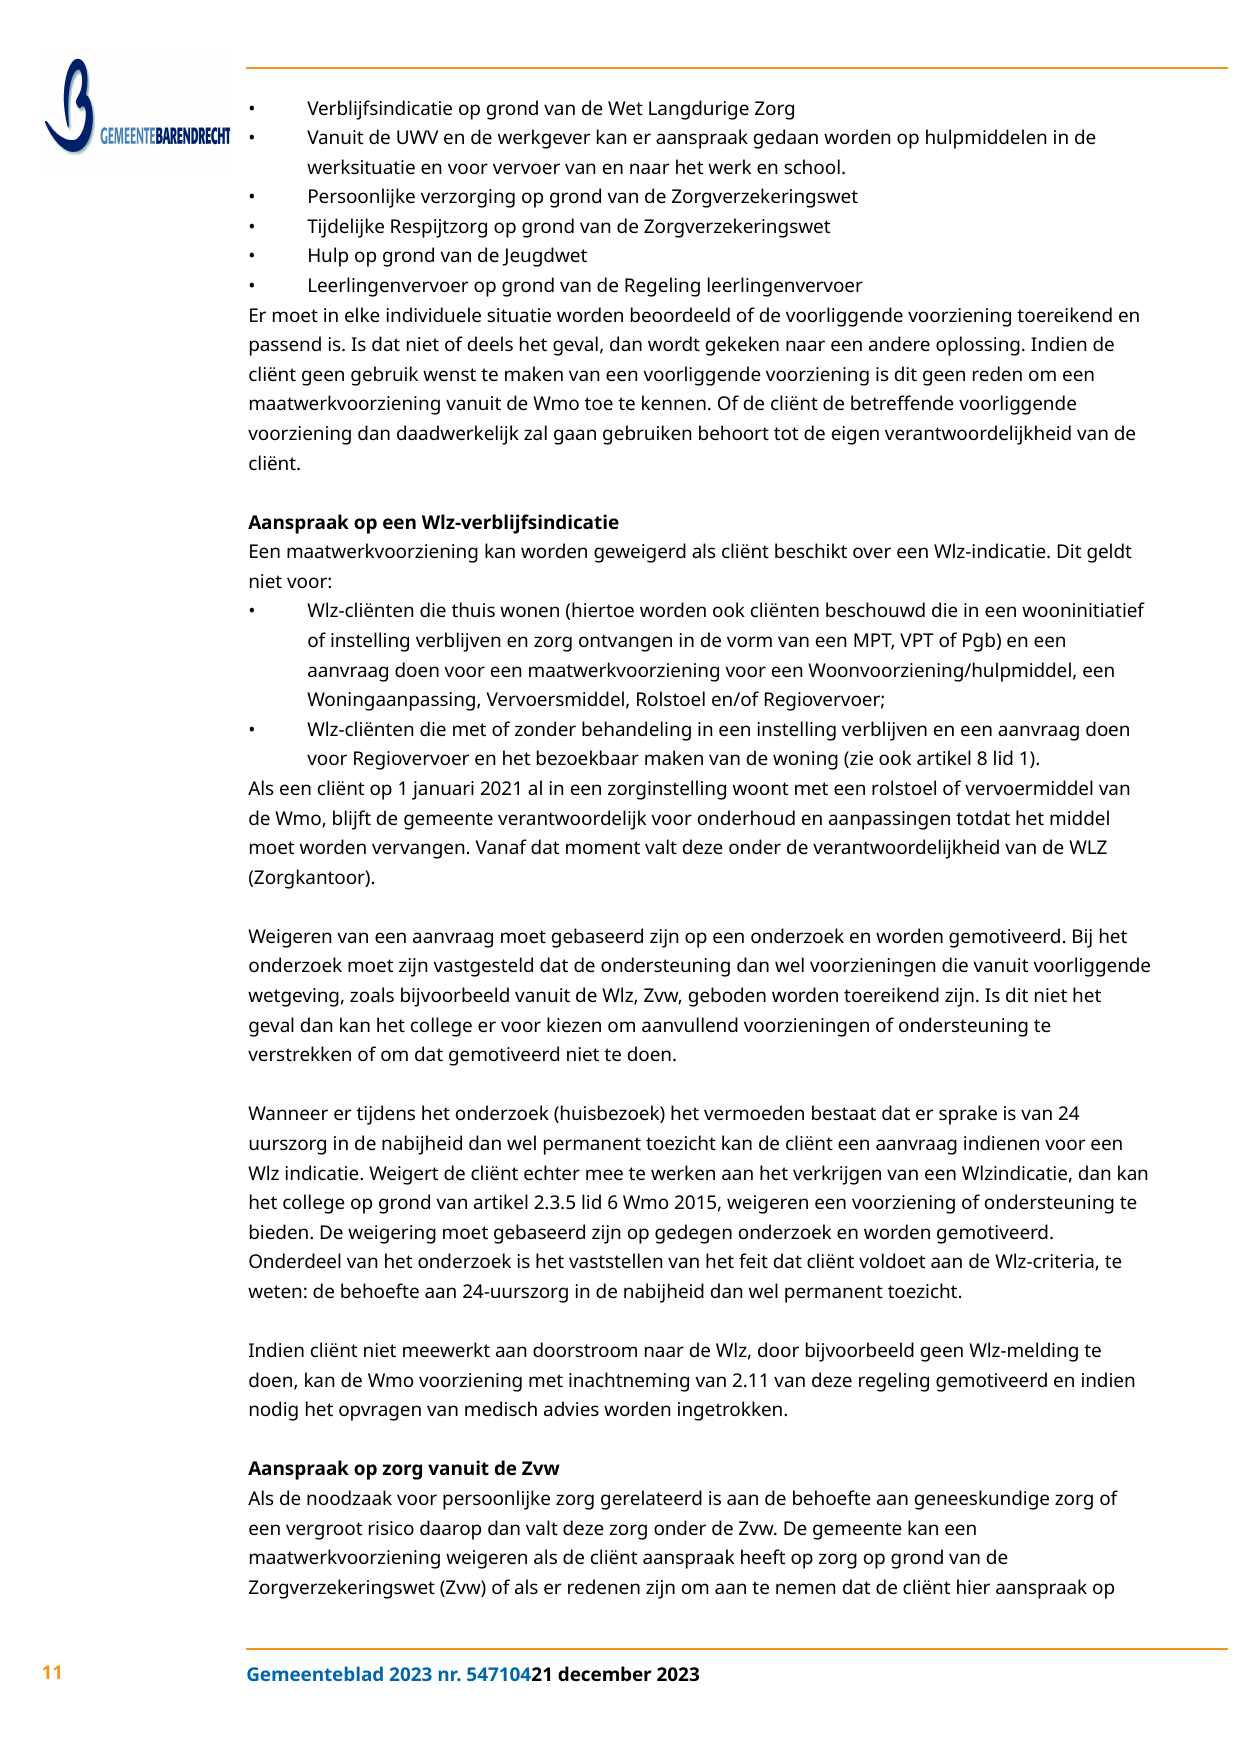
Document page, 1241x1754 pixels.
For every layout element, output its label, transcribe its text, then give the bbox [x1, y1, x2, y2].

list Hulp op grond van de Jeugdwet [248, 243, 1152, 268]
text Wanneer er tijdens het onderzoek (huisbezoek) het vermoeden bestaat dat er sprake is van 24 uurszorg in de nabijheid dan wel permanent toezicht kan de cliënt een aanvraag indienen voor een Wlz indicatie. Weigert de cliënt echter mee te werken aan het verkrijgen van een Wlzindicatie, dan kan het college op grond van artikel 2.3.5 lid 6 Wmo 2015, weigeren een voorziening of ondersteuning te bieden. De weigering moet gebaseerd zijn op gedegen onderzoek en worden gemotiveerd. Onderdeel van het onderzoek is het vaststellen van het feit dat cliënt voldoet aan de Wlz-criteria, te weten: de behoefte aan 24-uurszorg in de nabijheid dan wel permanent toezicht. [248, 1101, 1152, 1304]
text Aanspraak op zorg vanuit de Zvw [248, 1456, 1152, 1481]
list Persoonlijke verzorging op grond van de Zorgverzekeringswet [248, 183, 1152, 209]
list Wlz-cliënten die met of zonder behandeling in een instelling verblijven en een aanvraag doen voor Regiovervoer en het bezoekbaar maken van de woning (zie ook artikel 8 lid 1). [248, 716, 1152, 771]
text Indien cliënt niet meewerkt aan doorstroom naar de Wlz, door bijvoorbeeld geen Wlz-melding te doen, kan de Wmo voorziening met inachtneming van 2.11 van deze regeling gemotiveerd en indien nodig het opvragen van medisch advies worden ingetrokken. [248, 1337, 1152, 1422]
text Aanspraak op een Wlz-verblijfsindicatie [248, 509, 1152, 535]
list Tijdelijke Respijtzorg op grond van de Zorgverzekeringswet [248, 213, 1152, 239]
list Verblijfsindicatie op grond van de Wet Langdurige Zorg [248, 95, 1152, 121]
list Wlz-cliënten die thuis wonen (hiertoe worden ook cliënten beschouwd die in een wooninitiatief of instelling verblijven en zorg ontvangen in de vorm van een MPT, VPT of Pgb) en een aanvraag doen voor een maatwerkvoorziening voor een Woonvoorziening/hulpmiddel, een Woningaanpassing, Vervoersmiddel, Rolstoel en/of Regiovervoer; [248, 598, 1152, 712]
list Vanuit de UWV en de werkgever kan er aanspraak gedaan worden op hulpmiddelen in de werksituatie en voor vervoer van en naar het werk en school. [248, 124, 1152, 180]
picture [41, 47, 231, 172]
text Er moet in elke individuele situatie worden beoordeeld of de voorliggende voorziening toereikend en passend is. Is dat niet of deels het geval, dan wordt gekeken naar een andere oplossing. Indien de cliënt geen gebruik wenst te maken van een voorliggende voorziening is dit geen reden om een maatwerkvoorziening vanuit de Wmo toe te kennen. Of de cliënt de betreffende voorliggende voorziening dan daadwerkelijk zal gaan gebruiken behoort tot de eigen verantwoordelijkheid van de cliënt. [248, 302, 1152, 476]
text Als de noodzaak voor persoonlijke zorg gerelateerd is aan de behoefte aan geneeskundige zorg of een vergroot risico daarop dan valt deze zorg onder de Zvw. De gemeente kan een maatwerkvoorziening weigeren als de cliënt aanspraak heeft op zorg op grond van de Zorgverzekeringswet (Zvw) of als er redenen zijn om aan te nemen dat de cliënt hier aanspraak op [248, 1485, 1152, 1600]
list Leerlingenvervoer op grond van de Regeling leerlingenvervoer [248, 272, 1152, 298]
text Een maatwerkvoorziening kan worden geweigerd als cliënt beschikt over een Wlz-indicatie. Dit geldt niet voor: [248, 538, 1152, 594]
text Weigeren van een aanvraag moet gebaseerd zijn op een onderzoek en worden gemotiveerd. Bij het onderzoek moet zijn vastgesteld dat de ondersteuning dan wel voorzieningen die vanuit voorliggende wetgeving, zoals bijvoorbeeld vanuit de Wlz, Zvw, geboden worden toereikend zijn. Is dit niet het geval dan kan het college er voor kiezen om aanvullend voorzieningen of ondersteuning te verstrekken of om dat gemotiveerd niet te doen. [248, 923, 1152, 1067]
text Als een cliënt op 1 januari 2021 al in een zorginstelling woont met een rolstoel of vervoermiddel van de Wmo, blijft de gemeente verantwoordelijk voor onderhoud en aanpassingen totdat het middel moet worden vervangen. Vanaf dat moment valt deze onder de verantwoordelijkheid van de WLZ (Zorgkantoor). [248, 775, 1152, 890]
